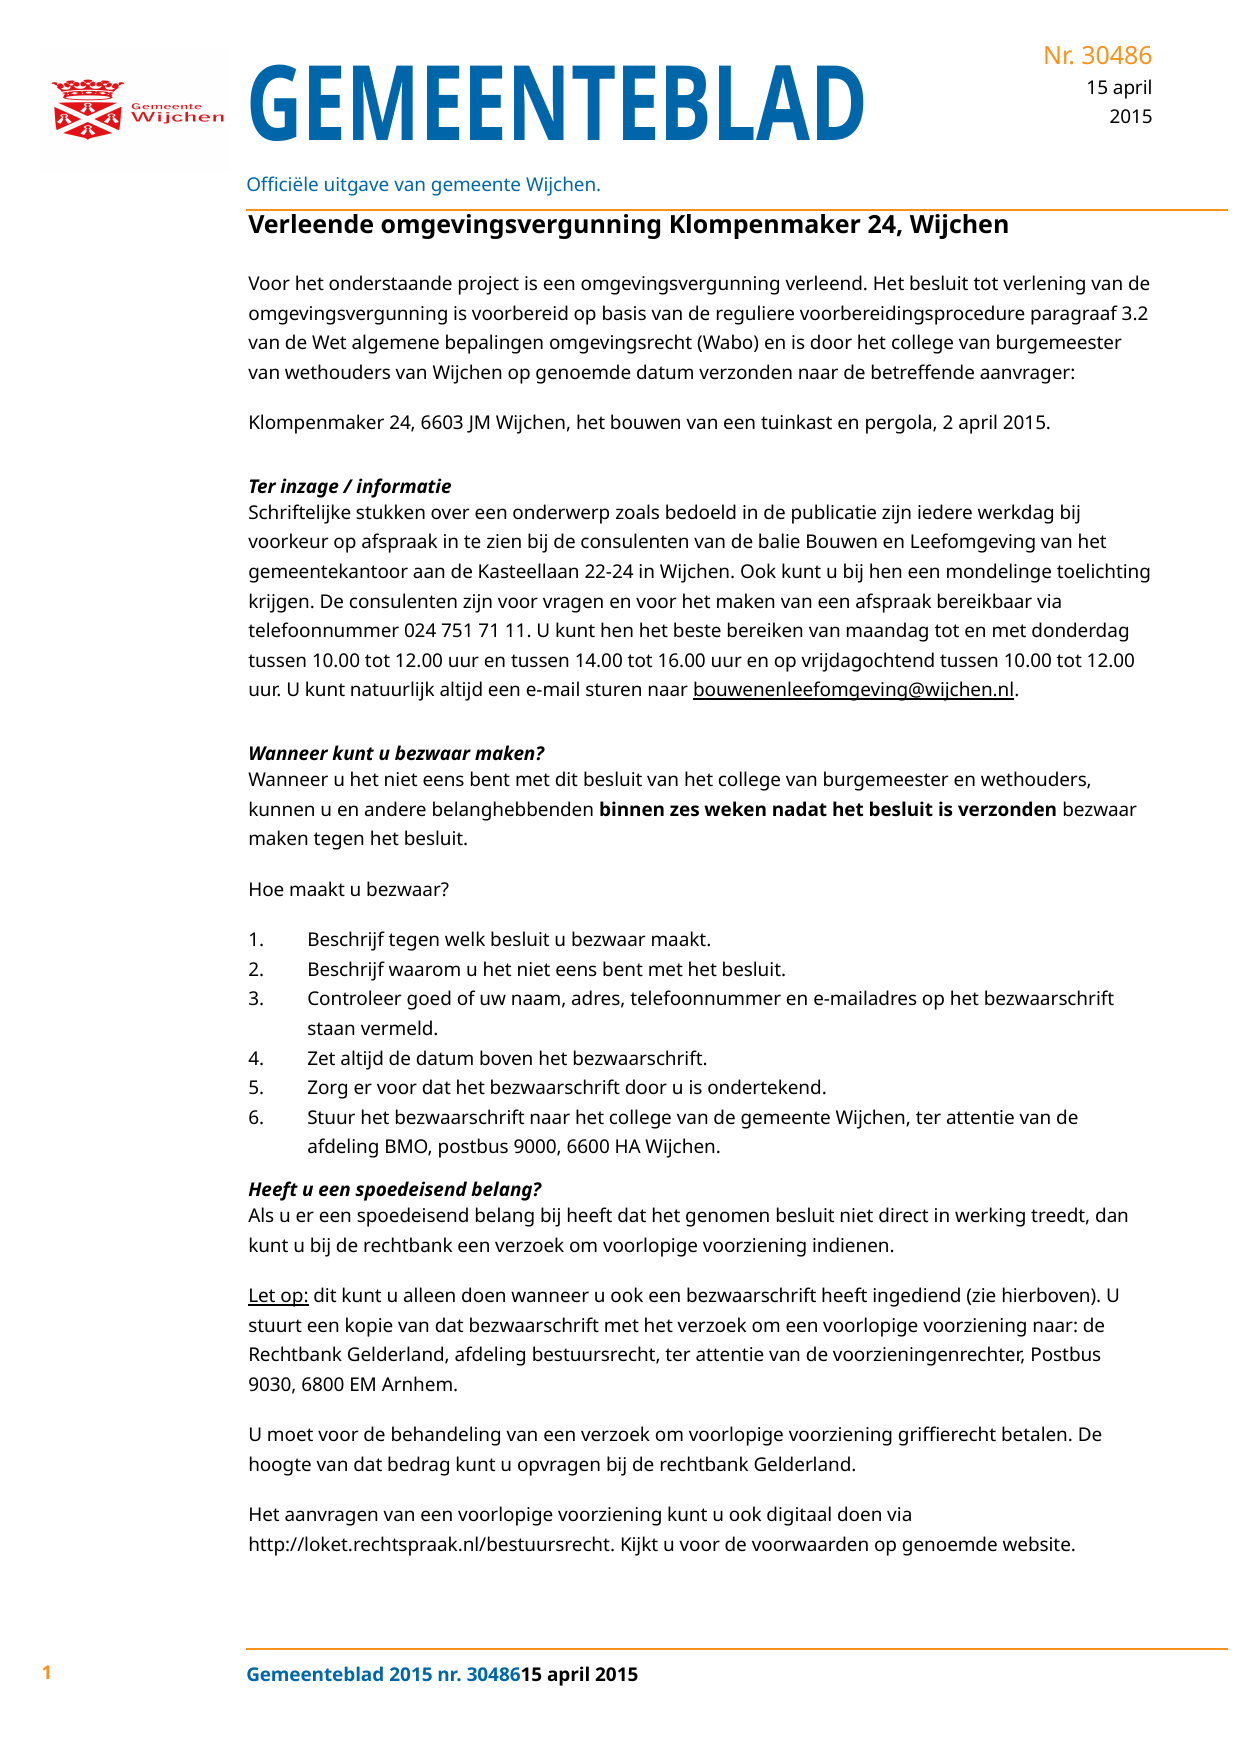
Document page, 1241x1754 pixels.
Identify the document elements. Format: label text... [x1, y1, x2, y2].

text Wanneer u het niet eens bent met dit besluit van het college van burgemeester en wethouders, kunnen u en andere belanghebbenden binnen zes weken nadat het besluit is verzonden bezwaar maken tegen het besluit. [248, 766, 1152, 851]
text Wanneer kunt u bezwaar maken? [248, 741, 1152, 766]
text Heeft u een spoedeisend belang? [248, 1177, 1152, 1202]
picture [41, 47, 231, 172]
list Beschrijf tegen welk besluit u bezwaar maakt. [248, 926, 1152, 952]
list Controleer goed of uw naam, adres, telefoonnummer en e-mailadres op het bezwaarschrift staan vermeld. [248, 986, 1152, 1041]
list Beschrijf waarom u het niet eens bent met het besluit. [248, 956, 1152, 982]
text Let op: dit kunt u alleen doen wanneer u ook een bezwaarschrift heeft ingediend (zie hierboven). U stuurt een kopie van dat bezwaarschrift met het verzoek om een voorlopige voorziening naar: de Rechtbank Gelderland, afdeling bestuursrecht, ter attentie van de voorzieningenrechter, Postbus 9030, 6800 EM Arnhem. [248, 1282, 1152, 1397]
text Hoe maakt u bezwaar? [248, 876, 1152, 902]
list Stuur het bezwaarschrift naar het college van de gemeente Wijchen, ter attentie van de afdeling BMO, postbus 9000, 6600 HA Wijchen. [248, 1104, 1152, 1159]
text U moet voor de behandeling van een verzoek om voorlopige voorziening griffierecht betalen. De hoogte van dat bedrag kunt u opvragen bij de rechtbank Gelderland. [248, 1421, 1152, 1477]
text Het aanvragen van een voorlopige voorziening kunt u ook digitaal doen via http://loket.rechtspraak.nl/bestuursrecht. Kijkt u voor de voorwaarden op genoemde website. [248, 1501, 1152, 1557]
text Klompenmaker 24, 6603 JM Wijchen, het bouwen van een tuinkast en pergola, 2 april 2015. [248, 409, 1152, 435]
text Voor het onderstaande project is een omgevingsvergunning verleend. Het besluit tot verlening van de omgevingsvergunning is voorbereid op basis van de reguliere voorbereidingsprocedure paragraaf 3.2 van de Wet algemene bepalingen omgevingsrecht (Wabo) en is door het college van burgemeester van wethouders van Wijchen op genoemde datum verzonden naar de betreffende aanvrager: [248, 270, 1152, 385]
list Zet altijd de datum boven het bezwaarschrift. [248, 1045, 1152, 1070]
text Verleende omgevingsvergunning Klompenmaker 24, Wijchen [248, 211, 1152, 241]
list Zorg er voor dat het bezwaarschrift door u is ondertekend. [248, 1074, 1152, 1100]
text Schriftelijke stukken over een onderwerp zoals bedoeld in de publicatie zijn iedere werkdag bij voorkeur op afspraak in te zien bij de consulenten van de balie Bouwen en Leefomgeving van het gemeentekantoor aan de Kasteellaan 22-24 in Wijchen. Ook kunt u bij hen een mondelinge toelichting krijgen. De consulenten zijn voor vragen en voor het maken van een afspraak bereikbaar via telefoonnummer 024 751 71 11. U kunt hen het beste bereiken van maandag tot en met donderdag tussen 10.00 tot 12.00 uur en tussen 14.00 tot 16.00 uur en op vrijdagochtend tussen 10.00 tot 12.00 uur. U kunt natuurlijk altijd een e-mail sturen naar bouwenenleefomgeving@wijchen.nl. [248, 499, 1152, 702]
text Ter inzage / informatie [248, 473, 1152, 499]
text Als u er een spoedeisend belang bij heeft dat het genomen besluit niet direct in werking treedt, dan kunt u bij de rechtbank een verzoek om voorlopige voorziening indienen. [248, 1202, 1152, 1258]
